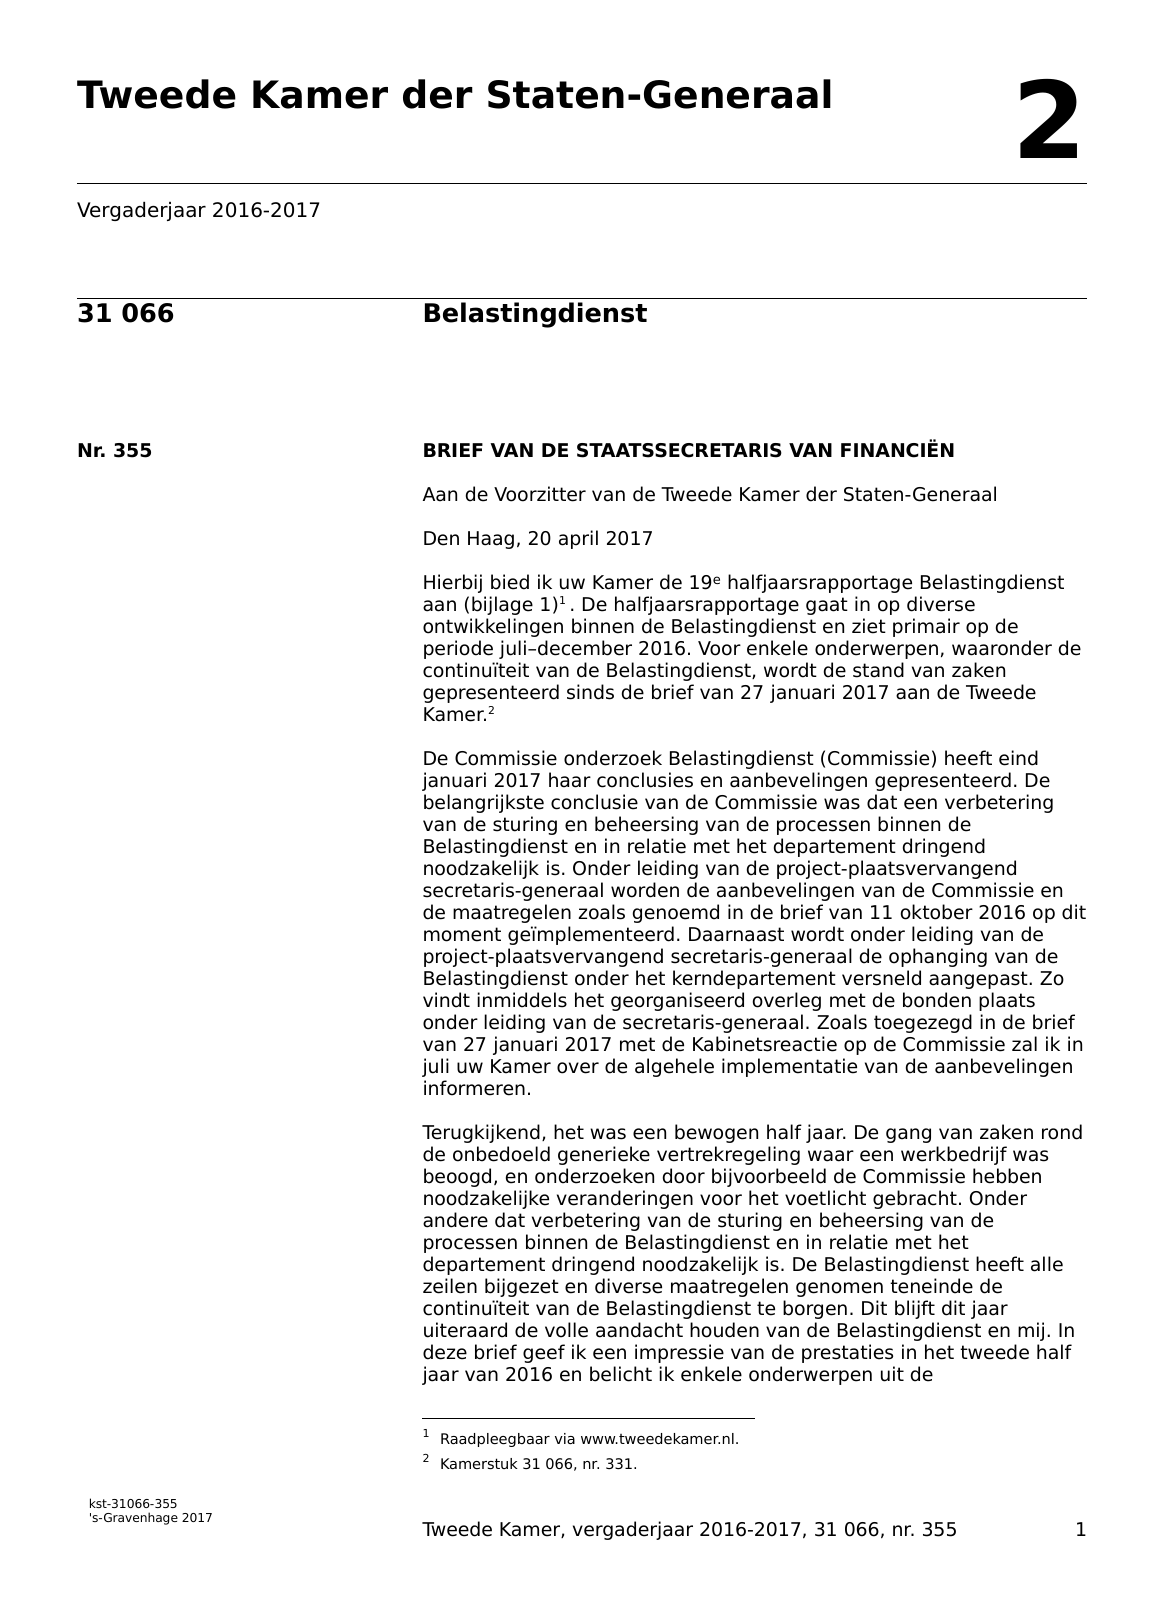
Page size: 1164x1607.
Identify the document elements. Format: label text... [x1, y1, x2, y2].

text Aan de Voorzitter van de Tweede Kamer der Staten-Generaal [422, 484, 1087, 506]
table_header 2 [886, 59, 1087, 183]
text 's-Gravenhage 2017 [88, 1511, 323, 1525]
text Terugkijkend, het was een bewogen half jaar. De gang van zaken rond de onbedoeld generieke vertrekregeling waar een werkbedrijf was beoogd, en onderzoeken door bijvoorbeeld de Commissie hebben noodzakelijke veranderingen voor het voetlicht gebracht. Onder andere dat verbetering van de sturing en beheersing van de processen binnen de Belastingdienst en in relatie met het departement dringend noodzakelijk is. De Belastingdienst heeft alle zeilen bijgezet en diverse maatregelen genomen teneinde de continuïteit van de Belastingdienst te borgen. Dit blijft dit jaar uiteraard de volle aandacht houden van de Belastingdienst en mij. In deze brief geef ik een impressie van de prestaties in het tweede half jaar van 2016 en belicht ik enkele onderwerpen uit de [422, 1122, 1087, 1386]
text De Commissie onderzoek Belastingdienst (Commissie) heeft eind januari 2017 haar conclusies en aanbevelingen gepresenteerd. De belangrijkste conclusie van de Commissie was dat een verbetering van de sturing en beheersing van de processen binnen de Belastingdienst en in relatie met het departement dringend noodzakelijk is. Onder leiding van de project-plaatsvervangend secretaris-generaal worden de aanbevelingen van de Commissie en de maatregelen zoals genoemd in de brief van 11 oktober 2016 op dit moment geïmplementeerd. Daarnaast wordt onder leiding van de project-plaatsvervangend secretaris-generaal de ophanging van de Belastingdienst onder het kerndepartement versneld aangepast. Zo vindt inmiddels het georganiseerd overleg met de bonden plaats onder leiding van de secretaris-generaal. Zoals toegezegd in de brief van 27 januari 2017 met de Kabinetsreactie op de Commissie zal ik in juli uw Kamer over de algehele implementatie van de aanbevelingen informeren. [422, 748, 1087, 1100]
subtitle Nr. 355 BRIEF VAN DE STAATSSECRETARIS VAN FINANCIËN [77, 440, 1087, 462]
text Den Haag, 20 april 2017 [422, 528, 1087, 550]
text Raadpleegbaar via www.tweedekamer.nl. [422, 1427, 1087, 1449]
text Kamerstuk 31 066, nr. 331. [422, 1452, 1087, 1474]
subtitle 31 066 Belastingdienst [77, 299, 1087, 329]
table_header Tweede Kamer der Staten-Generaal [77, 59, 886, 183]
text kst-31066-355 [88, 1497, 323, 1511]
text Hierbij bied ik uw Kamer de 19e halfjaarsrapportage Belastingdienst aan (bijlage 1). De halfjaarsrapportage gaat in op diverse ontwikkelingen binnen de Belastingdienst en ziet primair op de periode juli–december 2016. Voor enkele onderwerpen, waaronder de continuïteit van de Belastingdienst, wordt de stand van zaken gepresenteerd sinds de brief van 27 januari 2017 aan de Tweede Kamer. [422, 572, 1087, 726]
table_cell Vergaderjaar 2016-2017 [77, 184, 1087, 298]
